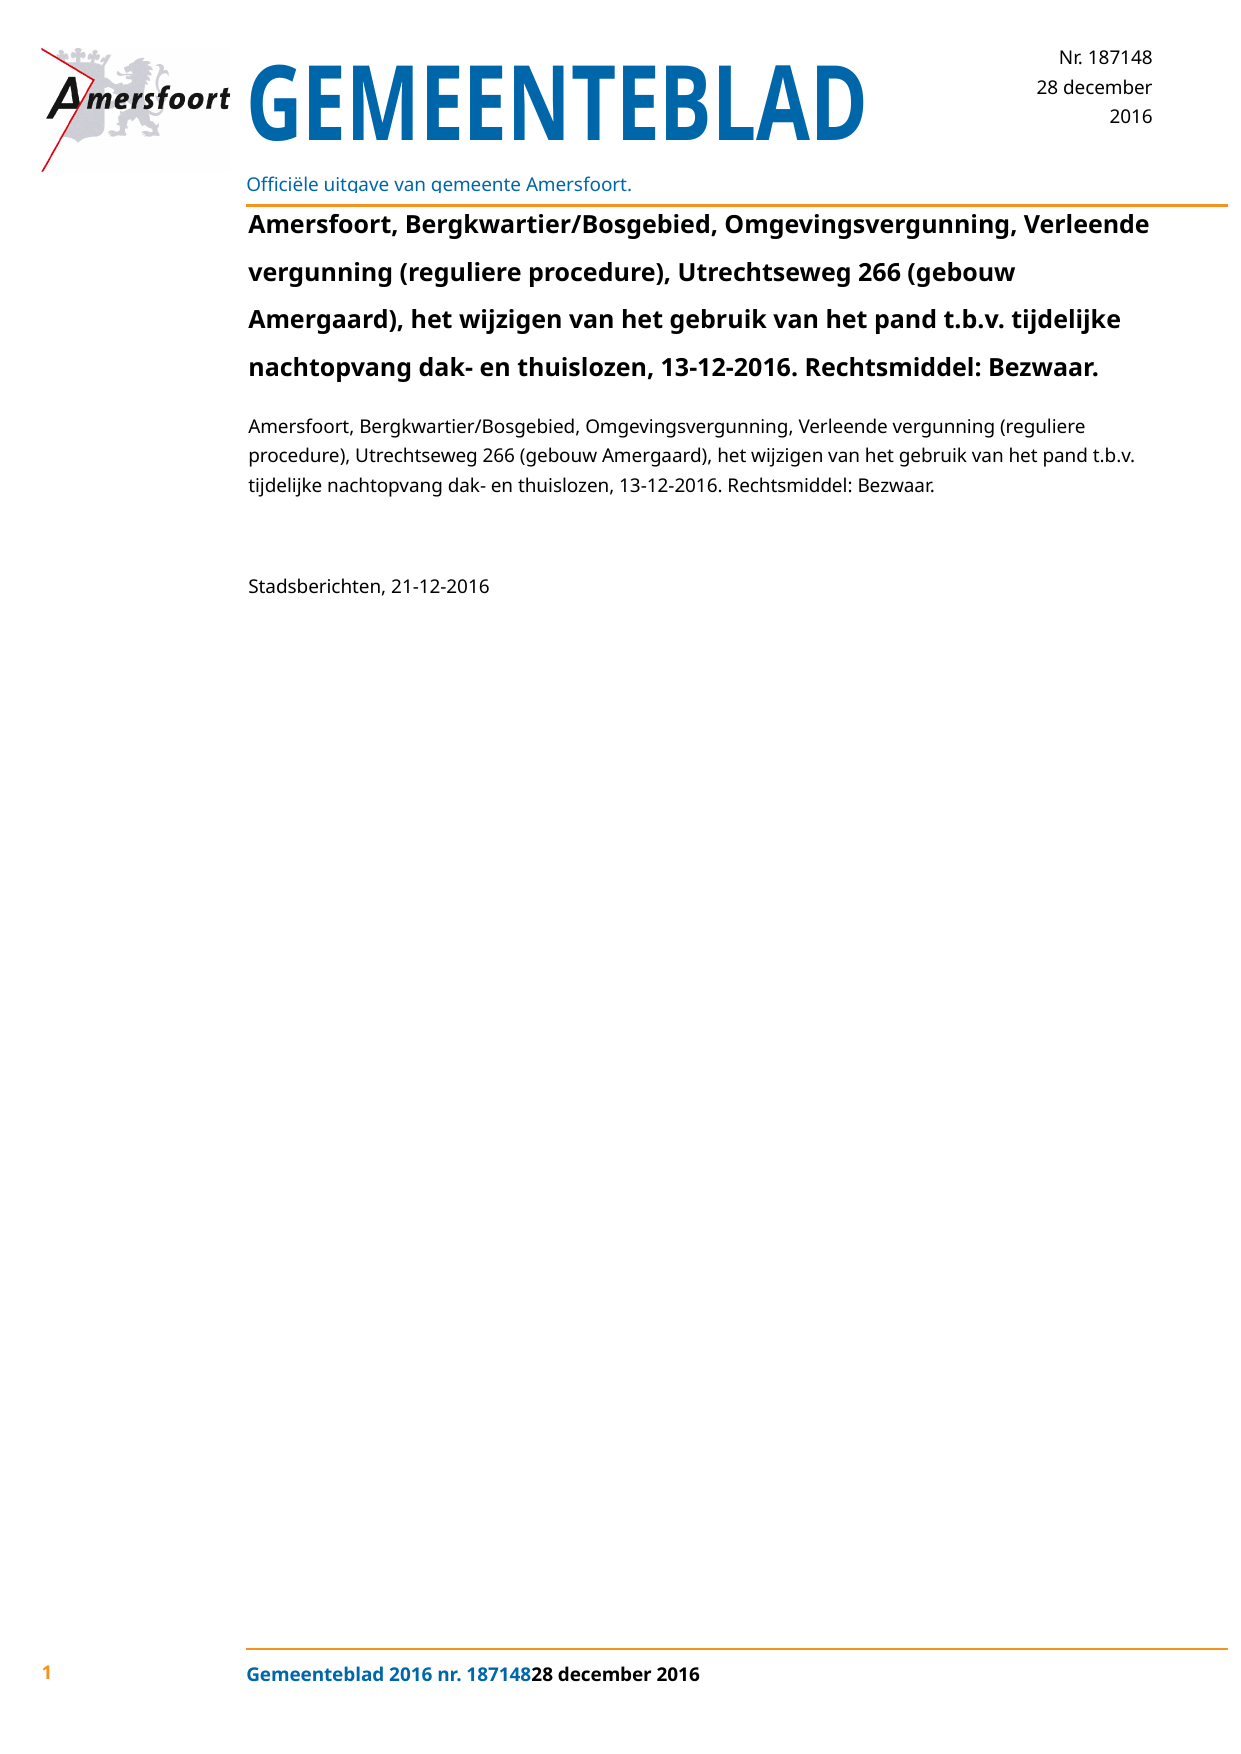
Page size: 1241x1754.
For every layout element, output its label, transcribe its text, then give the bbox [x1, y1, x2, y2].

text Stadsberichten, 21-12-2016 [248, 573, 1152, 599]
picture [41, 47, 231, 172]
text Amersfoort, Bergkwartier/Bosgebied, Omgevingsvergunning, Verleende vergunning (reguliere procedure), Utrechtseweg 266 (gebouw Amergaard), het wijzigen van het gebruik van het pand t.b.v. tijdelijke nachtopvang dak- en thuislozen, 13-12-2016. Rechtsmiddel: Bezwaar. [248, 207, 1152, 384]
text Amersfoort, Bergkwartier/Bosgebied, Omgevingsvergunning, Verleende vergunning (reguliere procedure), Utrechtseweg 266 (gebouw Amergaard), het wijzigen van het gebruik van het pand t.b.v. tijdelijke nachtopvang dak- en thuislozen, 13-12-2016. Rechtsmiddel: Bezwaar. [248, 413, 1152, 498]
